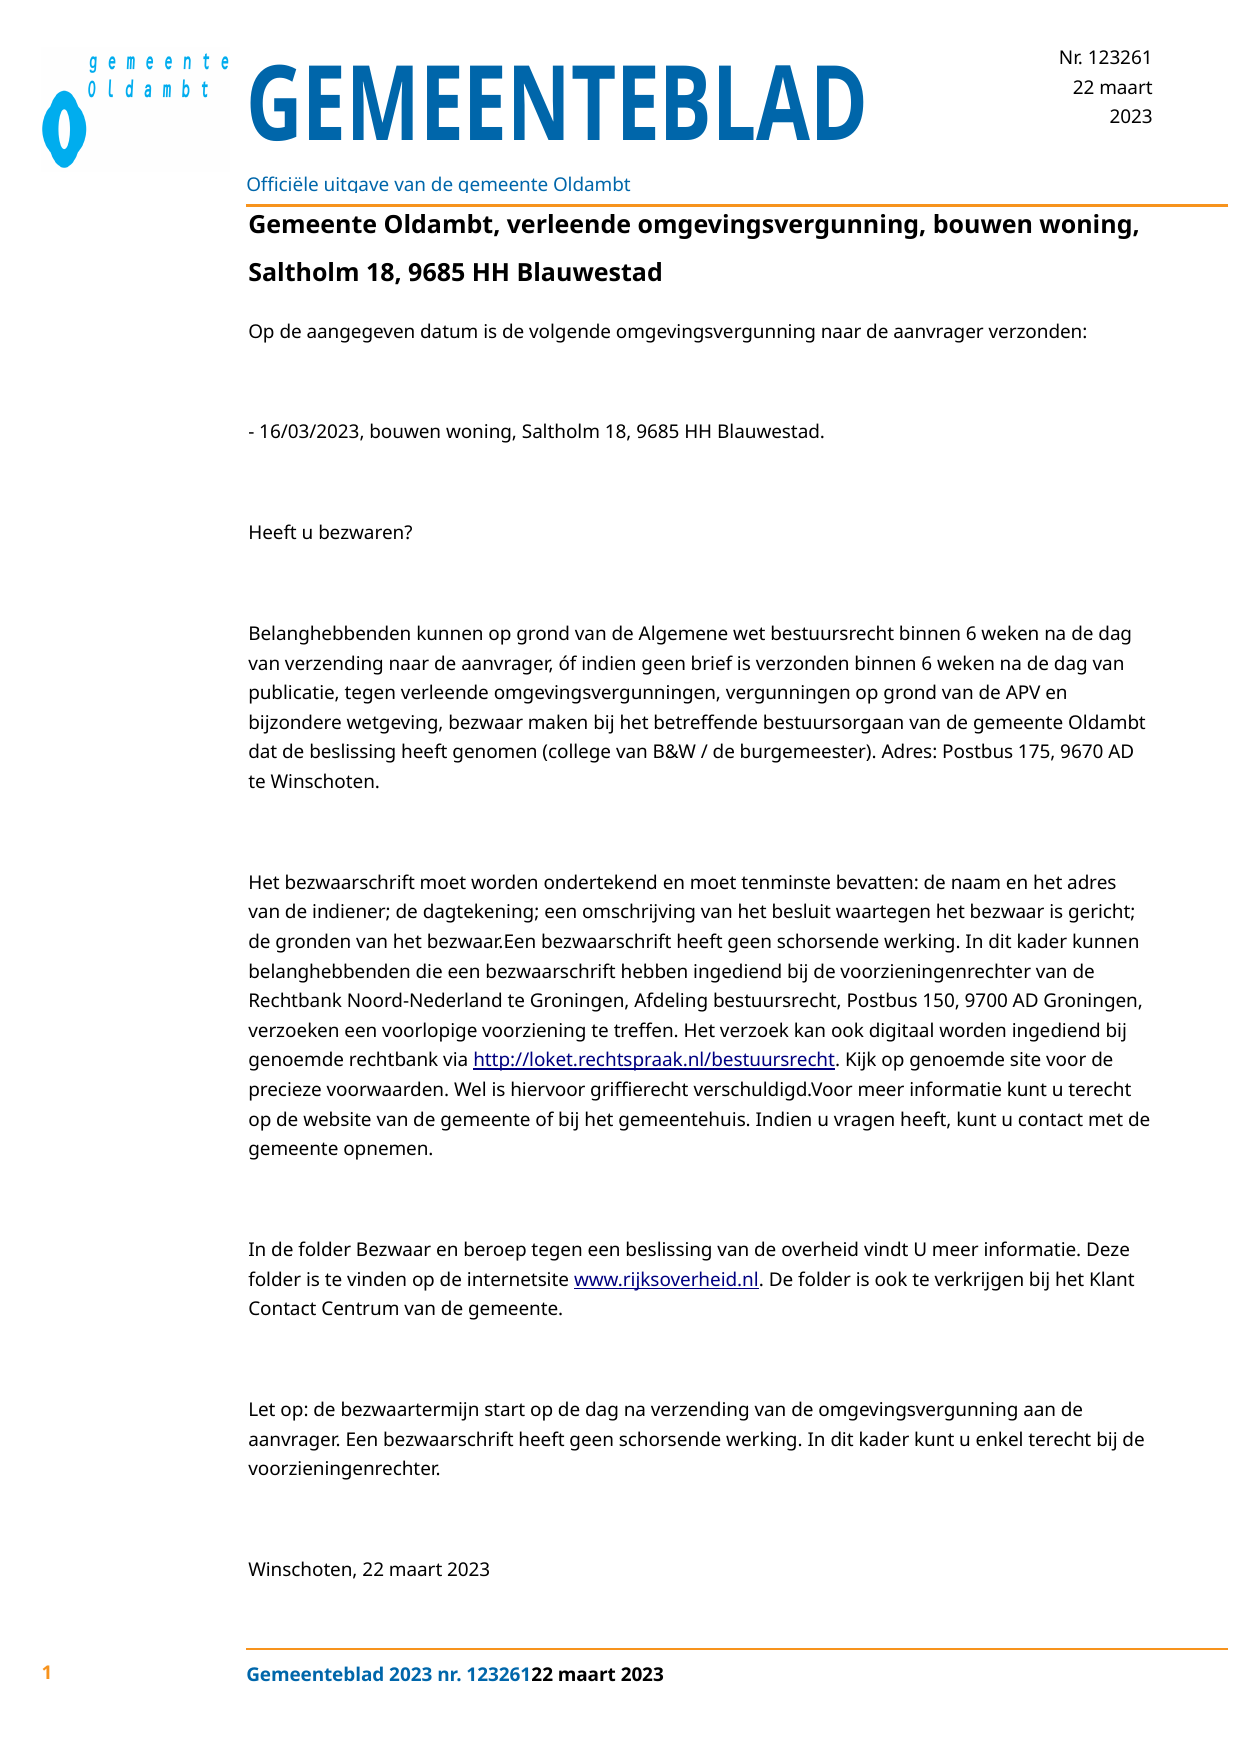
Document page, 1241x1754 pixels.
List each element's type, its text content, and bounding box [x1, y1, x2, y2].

text In de folder Bezwaar en beroep tegen een beslissing van de overheid vindt U meer informatie. Deze folder is te vinden op de internetsite www.rijksoverheid.nl. De folder is ook te verkrijgen bij het Klant Contact Centrum van de gemeente. [248, 1236, 1152, 1321]
text Op de aangegeven datum is de volgende omgevingsvergunning naar de aanvrager verzonden: [248, 318, 1152, 344]
text Winschoten, 22 maart 2023 [248, 1556, 1152, 1582]
text Het bezwaarschrift moet worden ondertekend en moet tenminste bevatten: de naam en het adres van de indiener; de dagtekening; een omschrijving van het besluit waartegen het bezwaar is gericht; de gronden van het bezwaar.Een bezwaarschrift heeft geen schorsende werking. In dit kader kunnen belanghebbenden die een bezwaarschrift hebben ingediend bij de voorzieningenrechter van de Rechtbank Noord-Nederland te Groningen, Afdeling bestuursrecht, Postbus 150, 9700 AD Groningen, verzoeken een voorlopige voorziening te treffen. Het verzoek kan ook digitaal worden ingediend bij genoemde rechtbank via http://loket.rechtspraak.nl/bestuursrecht. Kijk op genoemde site voor de precieze voorwaarden. Wel is hiervoor griffierecht verschuldigd.Voor meer informatie kunt u terecht op de website van de gemeente of bij het gemeentehuis. Indien u vragen heeft, kunt u contact met de gemeente opnemen. [248, 869, 1152, 1161]
text Heeft u bezwaren? [248, 519, 1152, 545]
text Belanghebbenden kunnen op grond van de Algemene wet bestuursrecht binnen 6 weken na de dag van verzending naar de aanvrager, óf indien geen brief is verzonden binnen 6 weken na de dag van publicatie, tegen verleende omgevingsvergunningen, vergunningen op grond van de APV en bijzondere wetgeving, bezwaar maken bij het betreffende bestuursorgaan van de gemeente Oldambt dat de beslissing heeft genomen (college van B&W / de burgemeester). Adres: Postbus 175, 9670 AD te Winschoten. [248, 620, 1152, 794]
picture [41, 47, 231, 172]
text - 16/03/2023, bouwen woning, Saltholm 18, 9685 HH Blauwestad. [248, 419, 1152, 444]
text Gemeente Oldambt, verleende omgevingsvergunning, bouwen woning, Saltholm 18, 9685 HH Blauwestad [248, 207, 1152, 288]
text Let op: de bezwaartermijn start op de dag na verzending van de omgevingsvergunning aan de aanvrager. Een bezwaarschrift heeft geen schorsende werking. In dit kader kunt u enkel terecht bij de voorzieningenrechter. [248, 1396, 1152, 1481]
